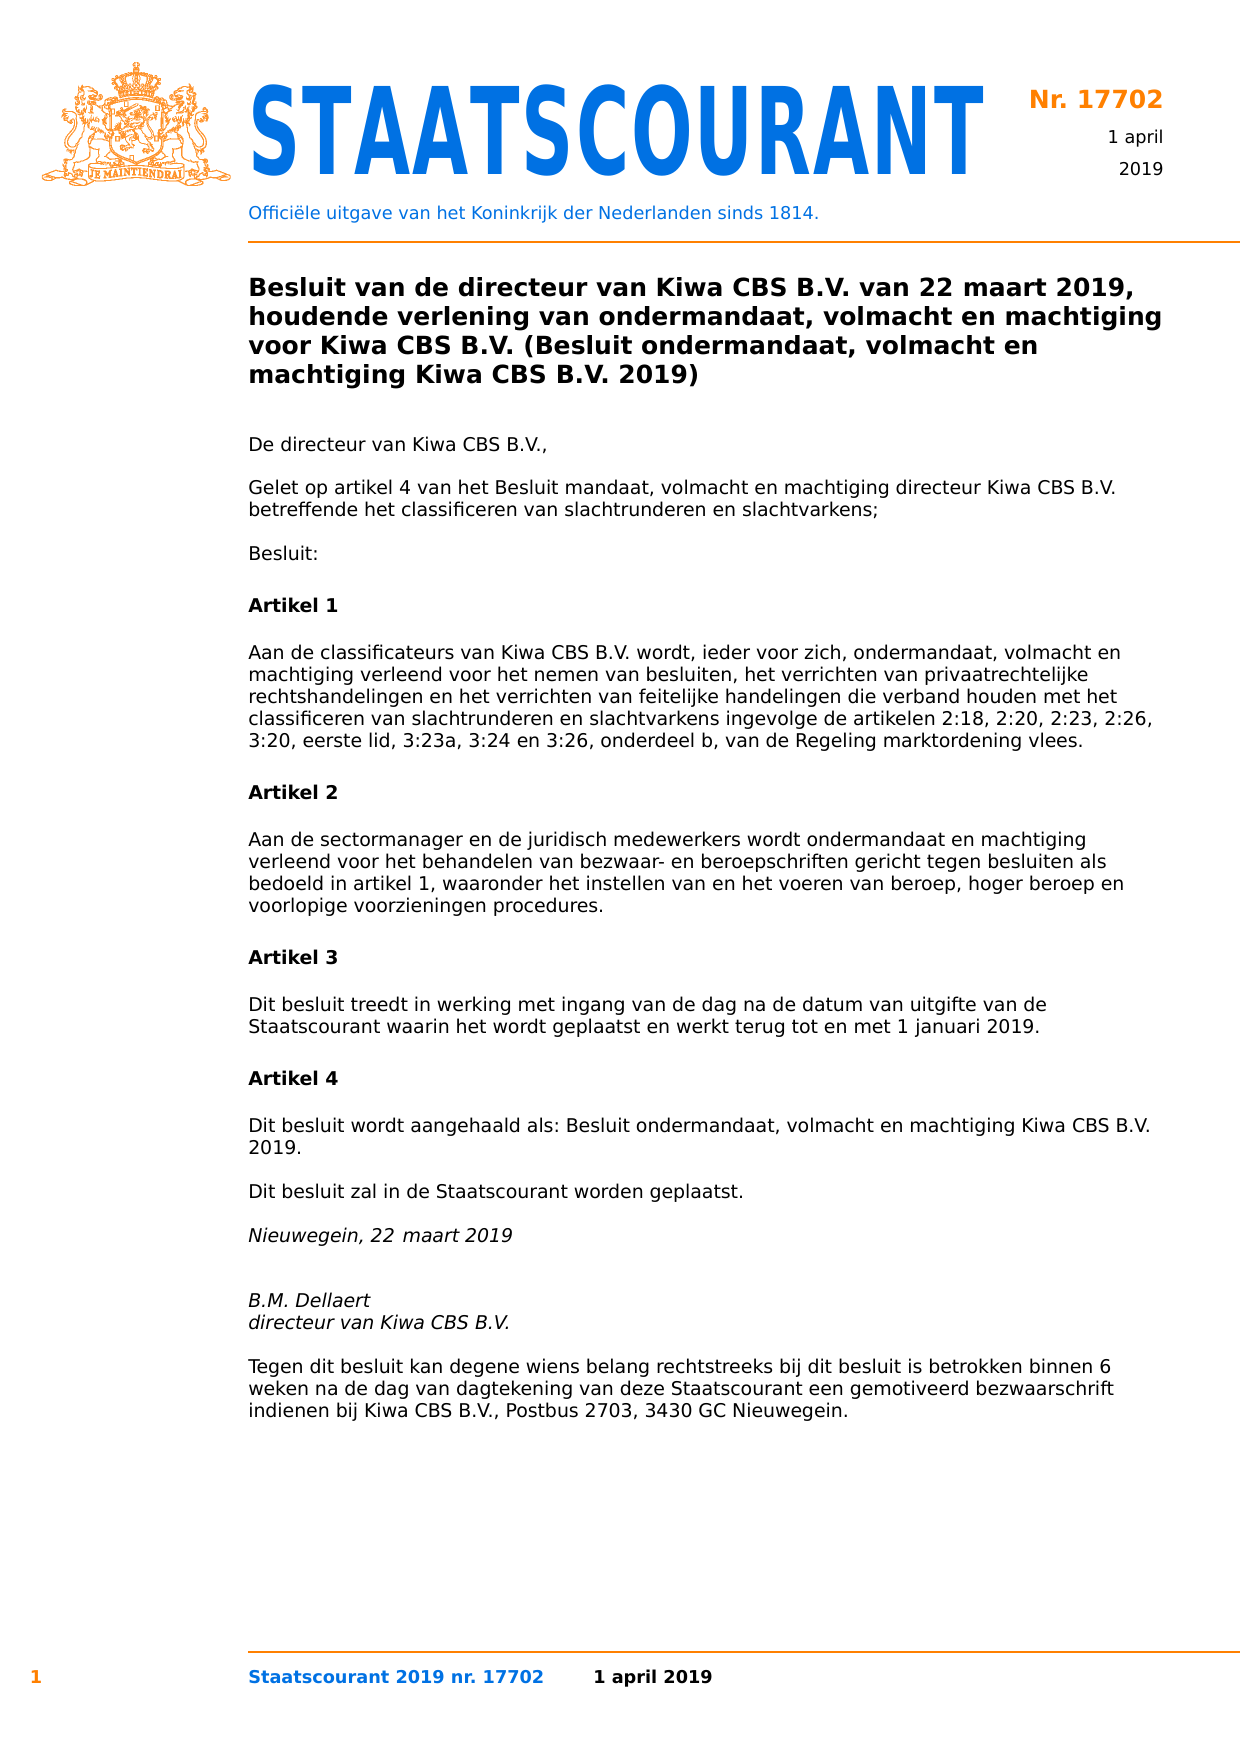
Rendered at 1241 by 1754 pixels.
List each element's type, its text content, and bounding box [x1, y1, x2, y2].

text Nieuwegein, 22 maart 2019 [248, 1224, 1163, 1246]
text Gelet op artikel 4 van het Besluit mandaat, volmacht en machtiging directeur Kiwa CBS B.V. betreffende het classificeren van slachtrunderen en slachtvarkens; [248, 477, 1163, 521]
subtitle Besluit van de directeur van Kiwa CBS B.V. van 22 maart 2019, houdende verlening van ondermandaat, volmacht en machtiging voor Kiwa CBS B.V. (Besluit ondermandaat, volmacht en machtiging Kiwa CBS B.V. 2019) [248, 273, 1163, 390]
table_cell 1 april [998, 121, 1240, 153]
text B.M. Dellaert directeur van Kiwa CBS B.V. [248, 1268, 1163, 1334]
table_cell 2019 [998, 153, 1240, 203]
table_header [25, 62, 248, 241]
table_cell Officiële uitgave van het Koninkrijk der Nederlanden sinds 1814. [248, 203, 1240, 241]
text Aan de sectormanager en de juridisch medewerkers wordt ondermandaat en machtiging verleend voor het behandelen van bezwaar- en beroepschriften gericht tegen besluiten als bedoeld in artikel 1, waaronder het instellen van en het voeren van beroep, hoger beroep en voorlopige voorzieningen procedures. [248, 829, 1163, 917]
table_header STAATSCOURANT [248, 62, 998, 203]
text Dit besluit treedt in werking met ingang van de dag na de datum van uitgifte van de Staatscourant waarin het wordt geplaatst en werkt terug tot en met 1 januari 2019. [248, 994, 1163, 1038]
subtitle Artikel 3 [248, 947, 1163, 969]
text Tegen dit besluit kan degene wiens belang rechtstreeks bij dit besluit is betrokken binnen 6 weken na de dag van dagtekening van deze Staatscourant een gemotiveerd bezwaarschrift indienen bij Kiwa CBS B.V., Postbus 2703, 3430 GC Nieuwegein. [248, 1356, 1163, 1422]
subtitle Artikel 1 [248, 595, 1163, 617]
text Aan de classificateurs van Kiwa CBS B.V. wordt, ieder voor zich, ondermandaat, volmacht en machtiging verleend voor het nemen van besluiten, het verrichten van privaatrechtelijke rechtshandelingen en het verrichten van feitelijke handelingen die verband houden met het classificeren van slachtrunderen en slachtvarkens ingevolge de artikelen 2:18, 2:20, 2:23, 2:26, 3:20, eerste lid, 3:23a, 3:24 en 3:26, onderdeel b, van de Regeling marktordening vlees. [248, 642, 1163, 752]
text Besluit: [248, 543, 1163, 565]
picture [41, 62, 231, 186]
table_header Nr. 17702 [998, 62, 1240, 121]
text Dit besluit zal in de Staatscourant worden geplaatst. [248, 1181, 1163, 1203]
subtitle Artikel 4 [248, 1068, 1163, 1090]
text Dit besluit wordt aangehaald als: Besluit ondermandaat, volmacht en machtiging Kiwa CBS B.V. 2019. [248, 1115, 1163, 1159]
subtitle Artikel 2 [248, 782, 1163, 804]
text De directeur van Kiwa CBS B.V., [248, 433, 1163, 455]
